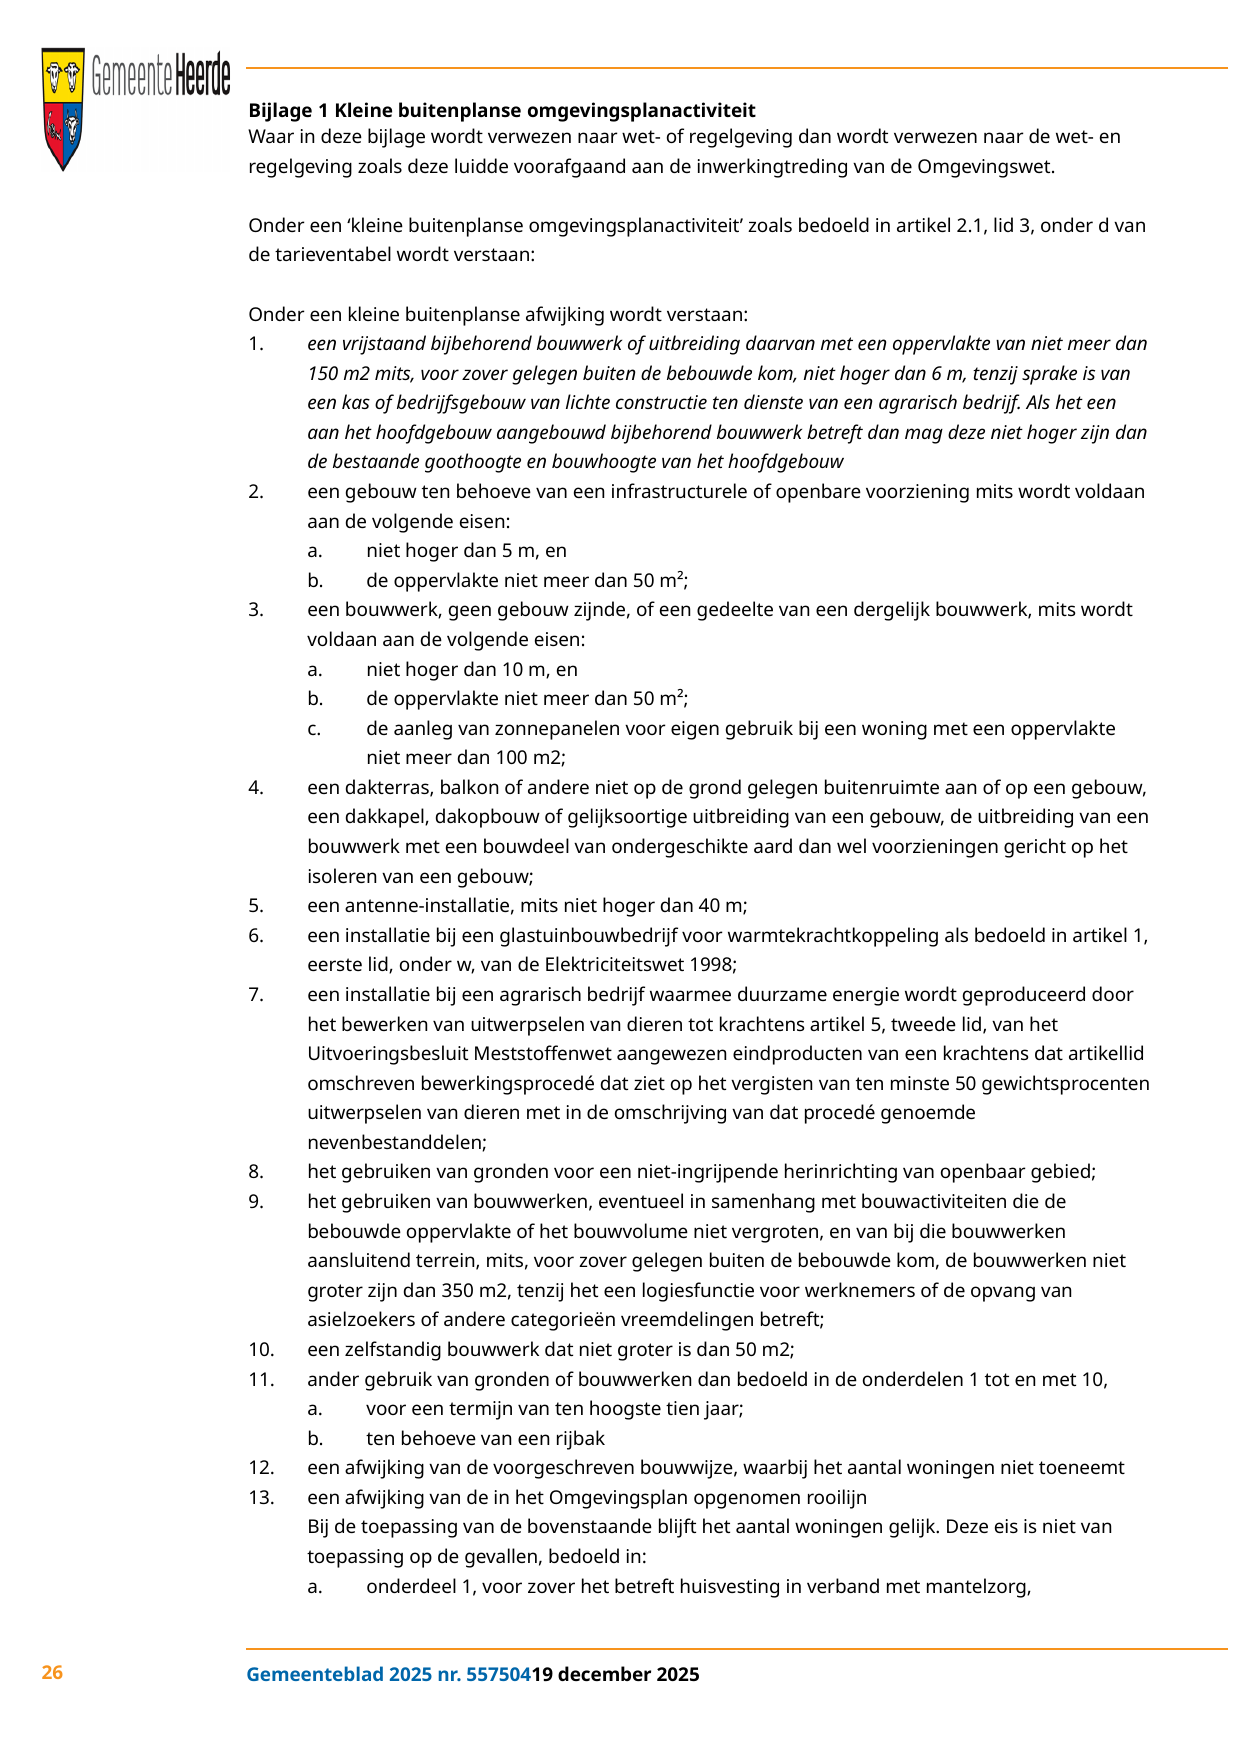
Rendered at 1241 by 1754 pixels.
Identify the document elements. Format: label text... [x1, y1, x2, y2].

list het gebruiken van gronden voor een niet-ingrijpende herinrichting van openbaar gebied; [248, 1159, 1152, 1184]
list een dakterras, balkon of andere niet op de grond gelegen buitenruimte aan of op een gebouw, een dakkapel, dakopbouw of gelijksoortige uitbreiding van een gebouw, de uitbreiding van een bouwwerk met een bouwdeel van ondergeschikte aard dan wel voorzieningen gericht op het isoleren van een gebouw; [248, 774, 1152, 889]
list het gebruiken van bouwwerken, eventueel in samenhang met bouwactiviteiten die de bebouwde oppervlakte of het bouwvolume niet vergroten, en van bij die bouwwerken aansluitend terrein, mits, voor zover gelegen buiten de bebouwde kom, de bouwwerken niet groter zijn dan 350 m2, tenzij het een logiesfunctie voor werknemers of de opvang van asielzoekers of andere categorieën vreemdelingen betreft; [248, 1188, 1152, 1332]
list ten behoeve van een rijbak [307, 1425, 1152, 1451]
list een afwijking van de voorgeschreven bouwwijze, waarbij het aantal woningen niet toeneemt [248, 1454, 1152, 1480]
list niet hoger dan 5 m, en [307, 537, 1152, 563]
text Bijlage 1 Kleine buitenplanse omgevingsplanactiviteit [248, 95, 1152, 123]
picture [41, 47, 231, 172]
list voor een termijn van ten hoogste tien jaar; [307, 1395, 1152, 1421]
list een afwijking van de in het Omgevingsplan opgenomen rooilijn [248, 1484, 1152, 1510]
list niet hoger dan 10 m, en [307, 656, 1152, 682]
list een gebouw ten behoeve van een infrastructurele of openbare voorziening mits wordt voldaan aan de volgende eisen: [248, 478, 1152, 534]
text Waar in deze bijlage wordt verwezen naar wet- of regelgeving dan wordt verwezen naar de wet- en regelgeving zoals deze luidde voorafgaand aan de inwerkingtreding van de Omgevingswet. [248, 123, 1152, 179]
list een zelfstandig bouwwerk dat niet groter is dan 50 m2; [248, 1336, 1152, 1362]
list Bij de toepassing van de bovenstaande blijft het aantal woningen gelijk. Deze eis is niet van toepassing op de gevallen, bedoeld in: [248, 1514, 1152, 1569]
list een installatie bij een glastuinbouwbedrijf voor warmtekrachtkoppeling als bedoeld in artikel 1, eerste lid, onder w, van de Elektriciteitswet 1998; [248, 922, 1152, 977]
list ander gebruik van gronden of bouwwerken dan bedoeld in de onderdelen 1 tot en met 10, [248, 1366, 1152, 1392]
text Onder een ‘kleine buitenplanse omgevingsplanactiviteit’ zoals bedoeld in artikel 2.1, lid 3, onder d van de tarieventabel wordt verstaan: [248, 212, 1152, 267]
list een vrijstaand bijbehorend bouwwerk of uitbreiding daarvan met een oppervlakte van niet meer dan 150 m2 mits, voor zover gelegen buiten de bebouwde kom, niet hoger dan 6 m, tenzij sprake is van een kas of bedrijfsgebouw van lichte constructie ten dienste van een agrarisch bedrijf. Als het een aan het hoofdgebouw aangebouwd bijbehorend bouwwerk betreft dan mag deze niet hoger zijn dan de bestaande goothoogte en bouwhoogte van het hoofdgebouw [248, 330, 1152, 474]
list een installatie bij een agrarisch bedrijf waarmee duurzame energie wordt geproduceerd door het bewerken van uitwerpselen van dieren tot krachtens artikel 5, tweede lid, van het Uitvoeringsbesluit Meststoffenwet aangewezen eindproducten van een krachtens dat artikellid omschreven bewerkingsprocedé dat ziet op het vergisten van ten minste 50 gewichtsprocenten uitwerpselen van dieren met in de omschrijving van dat procedé genoemde nevenbestanddelen; [248, 981, 1152, 1155]
list een bouwwerk, geen gebouw zijnde, of een gedeelte van een dergelijk bouwwerk, mits wordt voldaan aan de volgende eisen: [248, 597, 1152, 652]
list de oppervlakte niet meer dan 50 m²; [307, 685, 1152, 711]
list de oppervlakte niet meer dan 50 m²; [307, 567, 1152, 593]
list de aanleg van zonnepanelen voor eigen gebruik bij een woning met een oppervlakte niet meer dan 100 m2; [307, 715, 1152, 770]
list een antenne-installatie, mits niet hoger dan 40 m; [248, 892, 1152, 918]
list onderdeel 1, voor zover het betreft huisvesting in verband met mantelzorg, [307, 1573, 1152, 1599]
text Onder een kleine buitenplanse afwijking wordt verstaan: [248, 301, 1152, 327]
